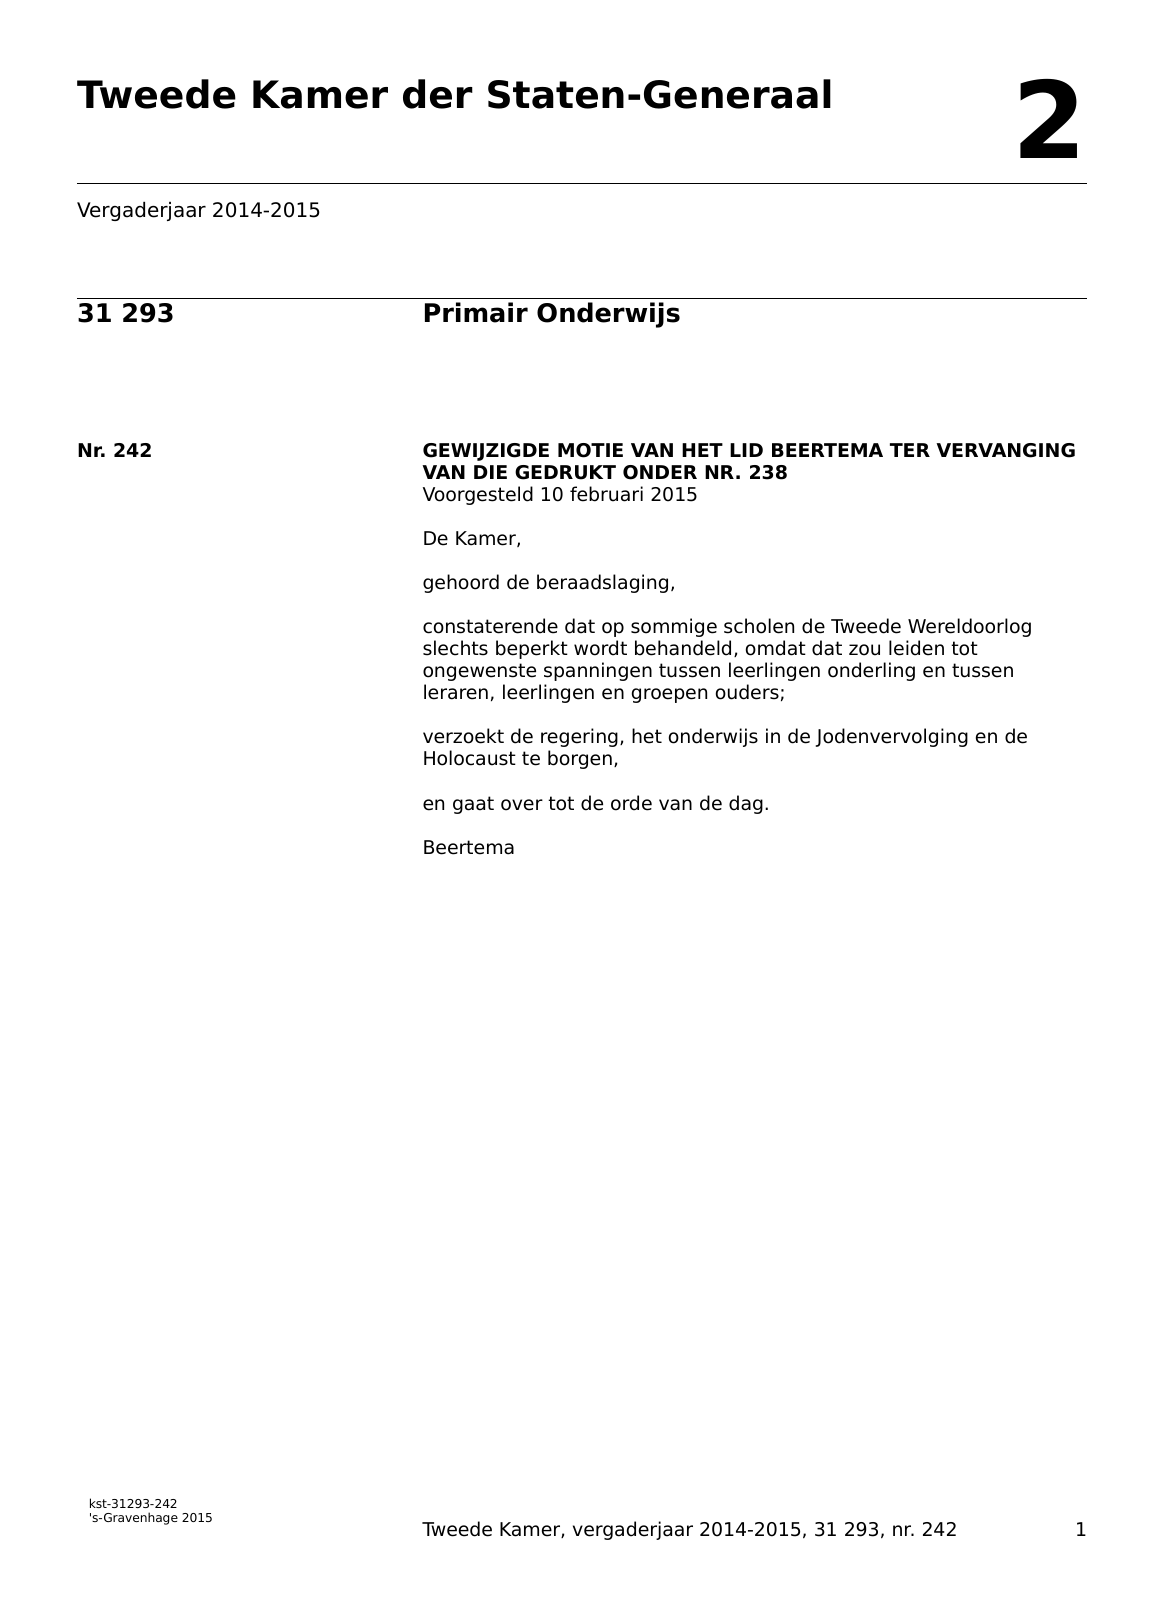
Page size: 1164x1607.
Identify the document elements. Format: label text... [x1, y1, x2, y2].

table_header Tweede Kamer der Staten-Generaal [77, 59, 886, 183]
table_header 2 [886, 59, 1087, 183]
text en gaat over tot de orde van de dag. [422, 792, 1087, 814]
text constaterende dat op sommige scholen de Tweede Wereldoorlog slechts beperkt wordt behandeld, omdat dat zou leiden tot ongewenste spanningen tussen leerlingen onderling en tussen leraren, leerlingen en groepen ouders; [422, 616, 1087, 704]
text Beertema [422, 837, 1087, 858]
text 's-Gravenhage 2015 [88, 1511, 323, 1525]
subtitle 31 293 Primair Onderwijs [77, 299, 1087, 329]
subtitle Nr. 242 GEWIJZIGDE MOTIE VAN HET LID BEERTEMA TER VERVANGING VAN DIE GEDRUKT ONDER NR. 238 [77, 440, 1087, 484]
text Voorgesteld 10 februari 2015 [422, 484, 1087, 506]
text De Kamer, [422, 528, 1087, 550]
text verzoekt de regering, het onderwijs in de Jodenvervolging en de Holocaust te borgen, [422, 726, 1087, 770]
text gehoord de beraadslaging, [422, 572, 1087, 594]
text kst-31293-242 [88, 1497, 323, 1511]
table_cell Vergaderjaar 2014-2015 [77, 184, 1087, 298]
